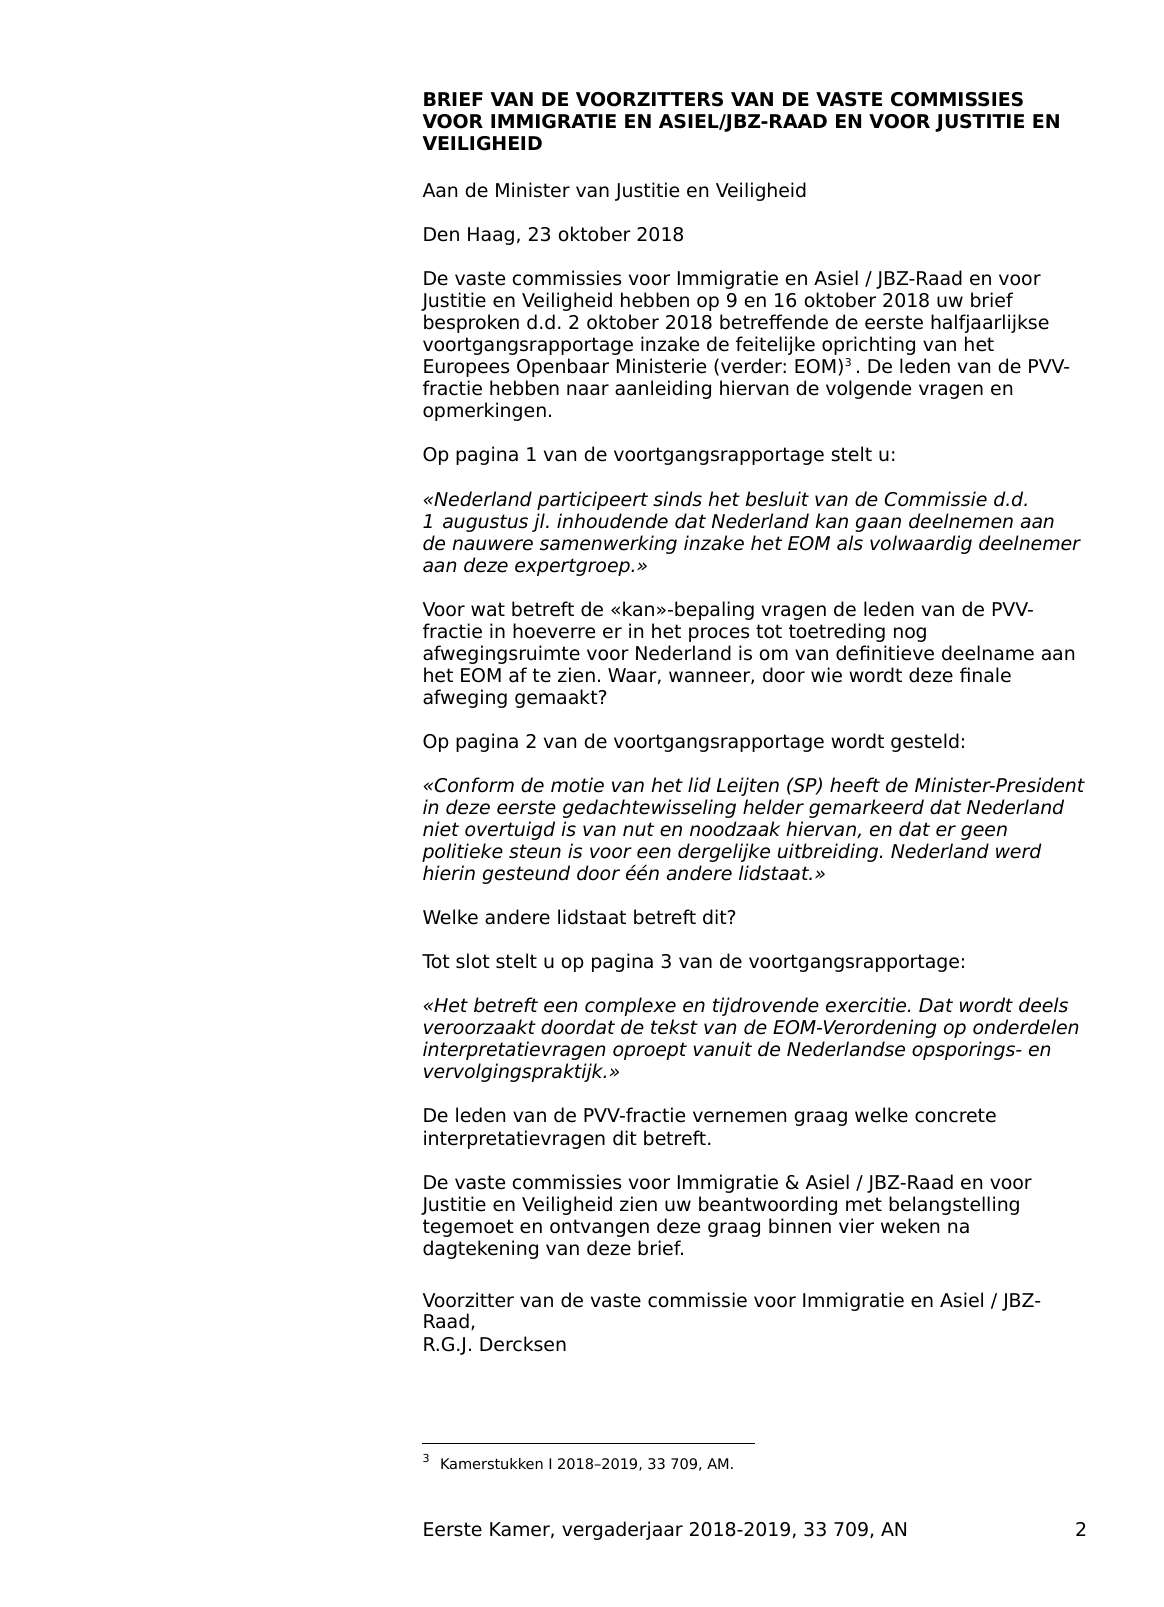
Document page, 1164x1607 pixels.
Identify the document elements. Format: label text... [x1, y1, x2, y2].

text «Het betreft een complexe en tijdrovende exercitie. Dat wordt deels veroorzaakt doordat de tekst van de EOM-Verordening op onderdelen interpretatievragen oproept vanuit de Nederlandse opsporings- en vervolgingspraktijk.» [422, 995, 1087, 1083]
text Op pagina 1 van de voortgangsrapportage stelt u: [422, 444, 1087, 466]
text Voorzitter van de vaste commissie voor Immigratie en Asiel / JBZ-Raad, R.G.J. Dercksen [422, 1289, 1087, 1355]
text Op pagina 2 van de voortgangsrapportage wordt gesteld: [422, 731, 1087, 753]
text Welke andere lidstaat betreft dit? [422, 907, 1087, 929]
text De leden van de PVV-fractie vernemen graag welke concrete interpretatievragen dit betreft. [422, 1105, 1087, 1149]
text Aan de Minister van Justitie en Veiligheid [422, 180, 1087, 202]
subtitle BRIEF VAN DE VOORZITTERS VAN DE VASTE COMMISSIES VOOR IMMIGRATIE EN ASIEL/JBZ-RAAD EN VOOR JUSTITIE EN VEILIGHEID [422, 89, 1087, 155]
text Tot slot stelt u op pagina 3 van de voortgangsrapportage: [422, 951, 1087, 973]
text Voor wat betreft de «kan»-bepaling vragen de leden van de PVV-fractie in hoeverre er in het proces tot toetreding nog afwegingsruimte voor Nederland is om van definitieve deelname aan het EOM af te zien. Waar, wanneer, door wie wordt deze finale afweging gemaakt? [422, 599, 1087, 708]
text «Nederland participeert sinds het besluit van de Commissie d.d. 1 augustus jl. inhoudende dat Nederland kan gaan deelnemen aan de nauwere samenwerking inzake het EOM als volwaardig deelnemer aan deze expertgroep.» [422, 488, 1087, 576]
text De vaste commissies voor Immigratie & Asiel / JBZ-Raad en voor Justitie en Veiligheid zien uw beantwoording met belangstelling tegemoet en ontvangen deze graag binnen vier weken na dagtekening van deze brief. [422, 1172, 1087, 1259]
text «Conform de motie van het lid Leijten (SP) heeft de Minister-President in deze eerste gedachtewisseling helder gemarkeerd dat Nederland niet overtuigd is van nut en noodzaak hiervan, en dat er geen politieke steun is voor een dergelijke uitbreiding. Nederland werd hierin gesteund door één andere lidstaat.» [422, 775, 1087, 885]
text Kamerstukken I 2018–2019, 33 709, AM. [422, 1452, 1087, 1474]
text Den Haag, 23 oktober 2018 [422, 224, 1087, 246]
text De vaste commissies voor Immigratie en Asiel / JBZ-Raad en voor Justitie en Veiligheid hebben op 9 en 16 oktober 2018 uw brief besproken d.d. 2 oktober 2018 betreffende de eerste halfjaarlijkse voortgangsrapportage inzake de feitelijke oprichting van het Europees Openbaar Ministerie (verder: EOM). De leden van de PVV-fractie hebben naar aanleiding hiervan de volgende vragen en opmerkingen. [422, 268, 1087, 422]
